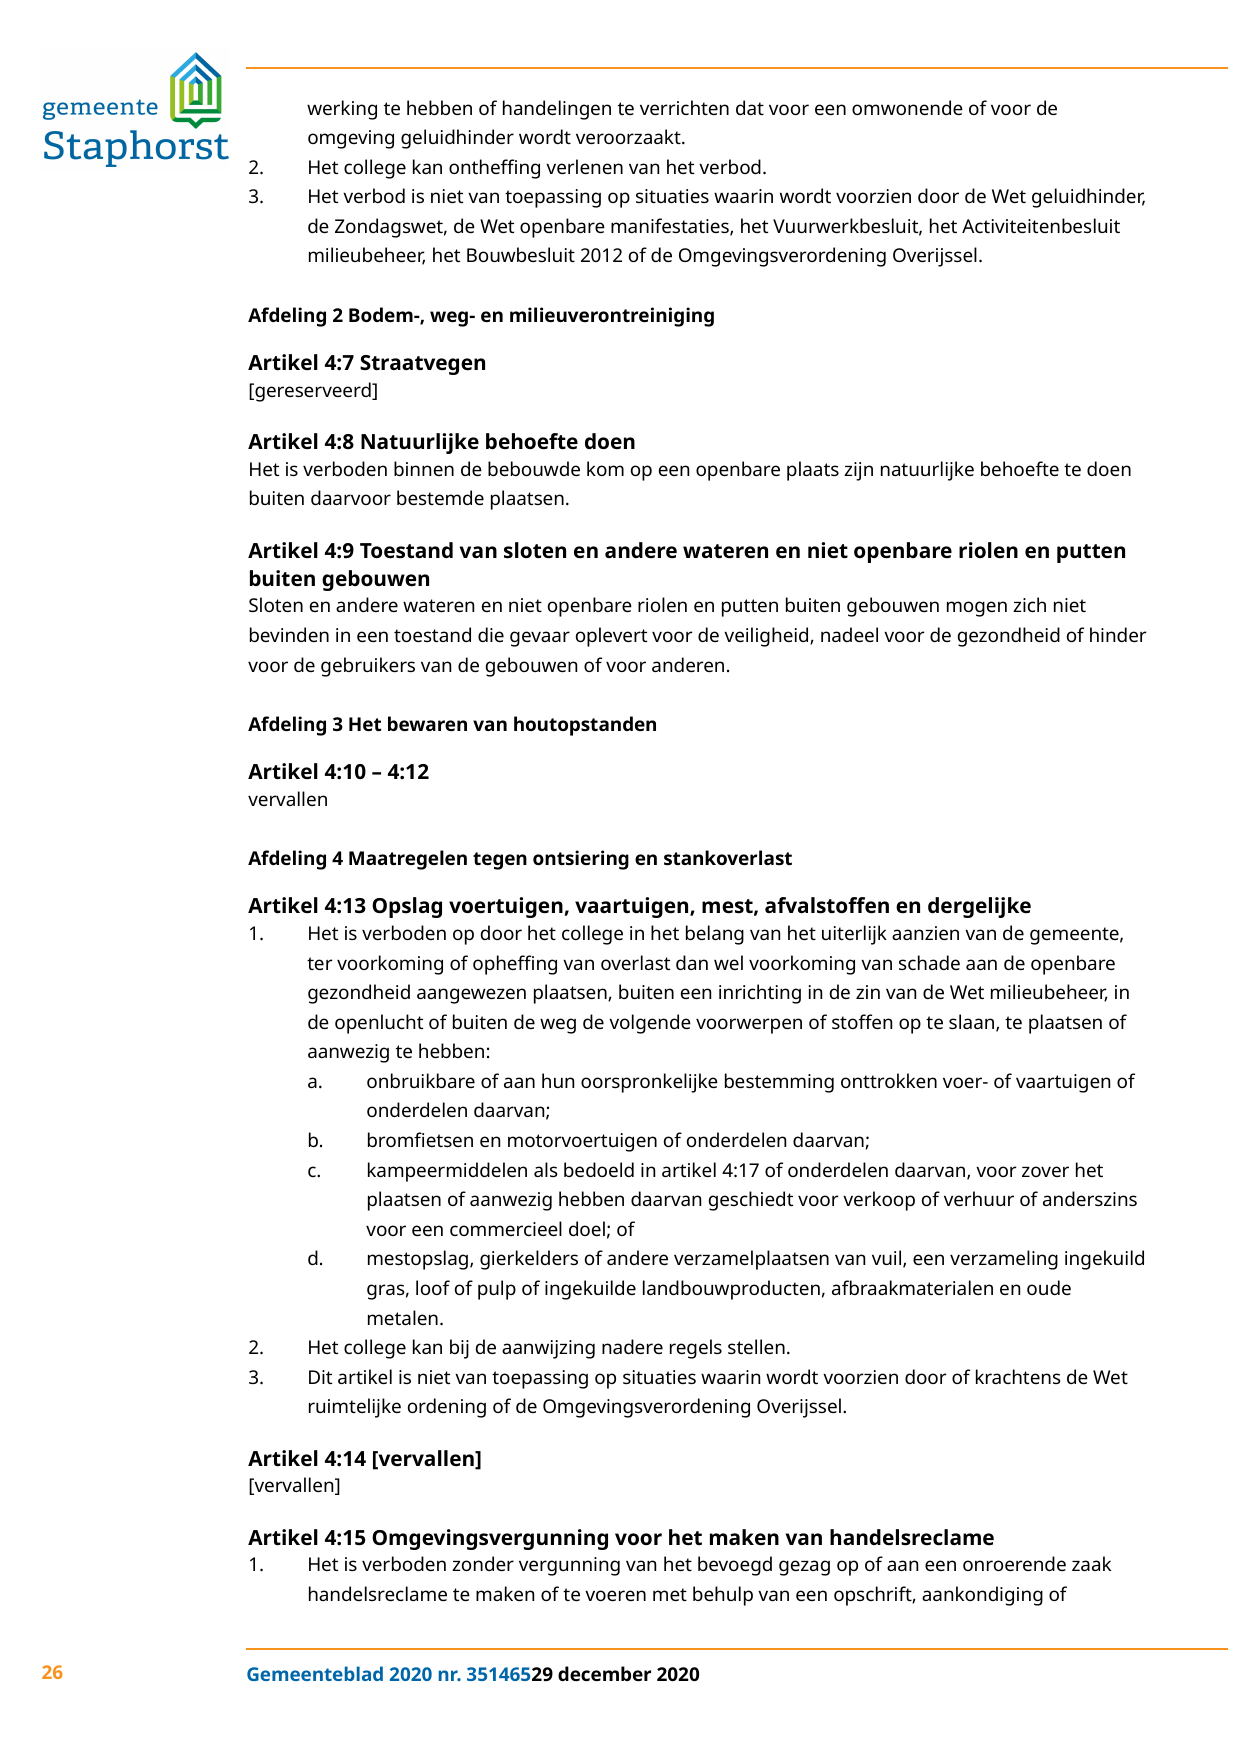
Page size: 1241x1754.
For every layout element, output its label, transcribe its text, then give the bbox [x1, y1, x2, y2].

list bromfietsen en motorvoertuigen of onderdelen daarvan; [307, 1127, 1152, 1153]
text Artikel 4:13 Opslag voertuigen, vaartuigen, mest, afvalstoffen en dergelijke [248, 892, 1152, 920]
text Artikel 4:14 [vervallen] [248, 1444, 1152, 1472]
text Artikel 4:15 Omgevingsvergunning voor het maken van handelsreclame [248, 1523, 1152, 1551]
list Dit artikel is niet van toepassing op situaties waarin wordt voorzien door of krachtens de Wet ruimtelijke ordening of de Omgevingsverordening Overijssel. [248, 1364, 1152, 1419]
list Het college kan bij de aanwijzing nadere regels stellen. [248, 1334, 1152, 1360]
list Het is verboden op door het college in het belang van het uiterlijk aanzien van de gemeente, ter voorkoming of opheffing van overlast dan wel voorkoming van schade aan de openbare gezondheid aangewezen plaatsen, buiten een inrichting in de zin van de Wet milieubeheer, in de openlucht of buiten de weg de volgende voorwerpen of stoffen op te slaan, te plaatsen of aanwezig te hebben: [248, 920, 1152, 1064]
list kampeermiddelen als bedoeld in artikel 4:17 of onderdelen daarvan, voor zover het plaatsen of aanwezig hebben daarvan geschiedt voor verkoop of verhuur of anderszins voor een commercieel doel; of [307, 1157, 1152, 1242]
text Afdeling 2 Bodem-, weg- en milieuverontreiniging [248, 302, 1152, 328]
text Sloten en andere wateren en niet openbare riolen en putten buiten gebouwen mogen zich niet bevinden in een toestand die gevaar oplevert voor de veiligheid, nadeel voor de gezondheid of hinder voor de gebruikers van de gebouwen of voor anderen. [248, 593, 1152, 677]
list Het is verboden zonder vergunning van het bevoegd gezag op of aan een onroerende zaak handelsreclame te maken of te voeren met behulp van een opschrift, aankondiging of [248, 1551, 1152, 1606]
text Artikel 4:10 – 4:12 [248, 757, 1152, 786]
text Artikel 4:9 Toestand van sloten en andere wateren en niet openbare riolen en putten buiten gebouwen [248, 536, 1152, 593]
text Afdeling 3 Het bewaren van houtopstanden [248, 711, 1152, 737]
text vervallen [248, 786, 1152, 812]
text Artikel 4:7 Straatvegen [248, 348, 1152, 377]
text Afdeling 4 Maatregelen tegen ontsiering en stankoverlast [248, 845, 1152, 871]
text Artikel 4:8 Natuurlijke behoefte doen [248, 427, 1152, 456]
picture [41, 47, 231, 172]
list Het verbod is niet van toepassing op situaties waarin wordt voorzien door de Wet geluidhinder, de Zondagswet, de Wet openbare manifestaties, het Vuurwerkbesluit, het Activiteitenbesluit milieubeheer, het Bouwbesluit 2012 of de Omgevingsverordening Overijssel. [248, 183, 1152, 268]
list mestopslag, gierkelders of andere verzamelplaatsen van vuil, een verzameling ingekuild gras, loof of pulp of ingekuilde landbouwproducten, afbraakmaterialen en oude metalen. [307, 1246, 1152, 1330]
text Het is verboden binnen de bebouwde kom op een openbare plaats zijn natuurlijke behoefte te doen buiten daarvoor bestemde plaatsen. [248, 456, 1152, 511]
text [gereserveerd] [248, 377, 1152, 403]
list werking te hebben of handelingen te verrichten dat voor een omwonende of voor de omgeving geluidhinder wordt veroorzaakt. [248, 95, 1152, 150]
list onbruikbare of aan hun oorspronkelijke bestemming onttrokken voer- of vaartuigen of onderdelen daarvan; [307, 1068, 1152, 1123]
text [vervallen] [248, 1472, 1152, 1498]
list Het college kan ontheffing verlenen van het verbod. [248, 154, 1152, 180]
